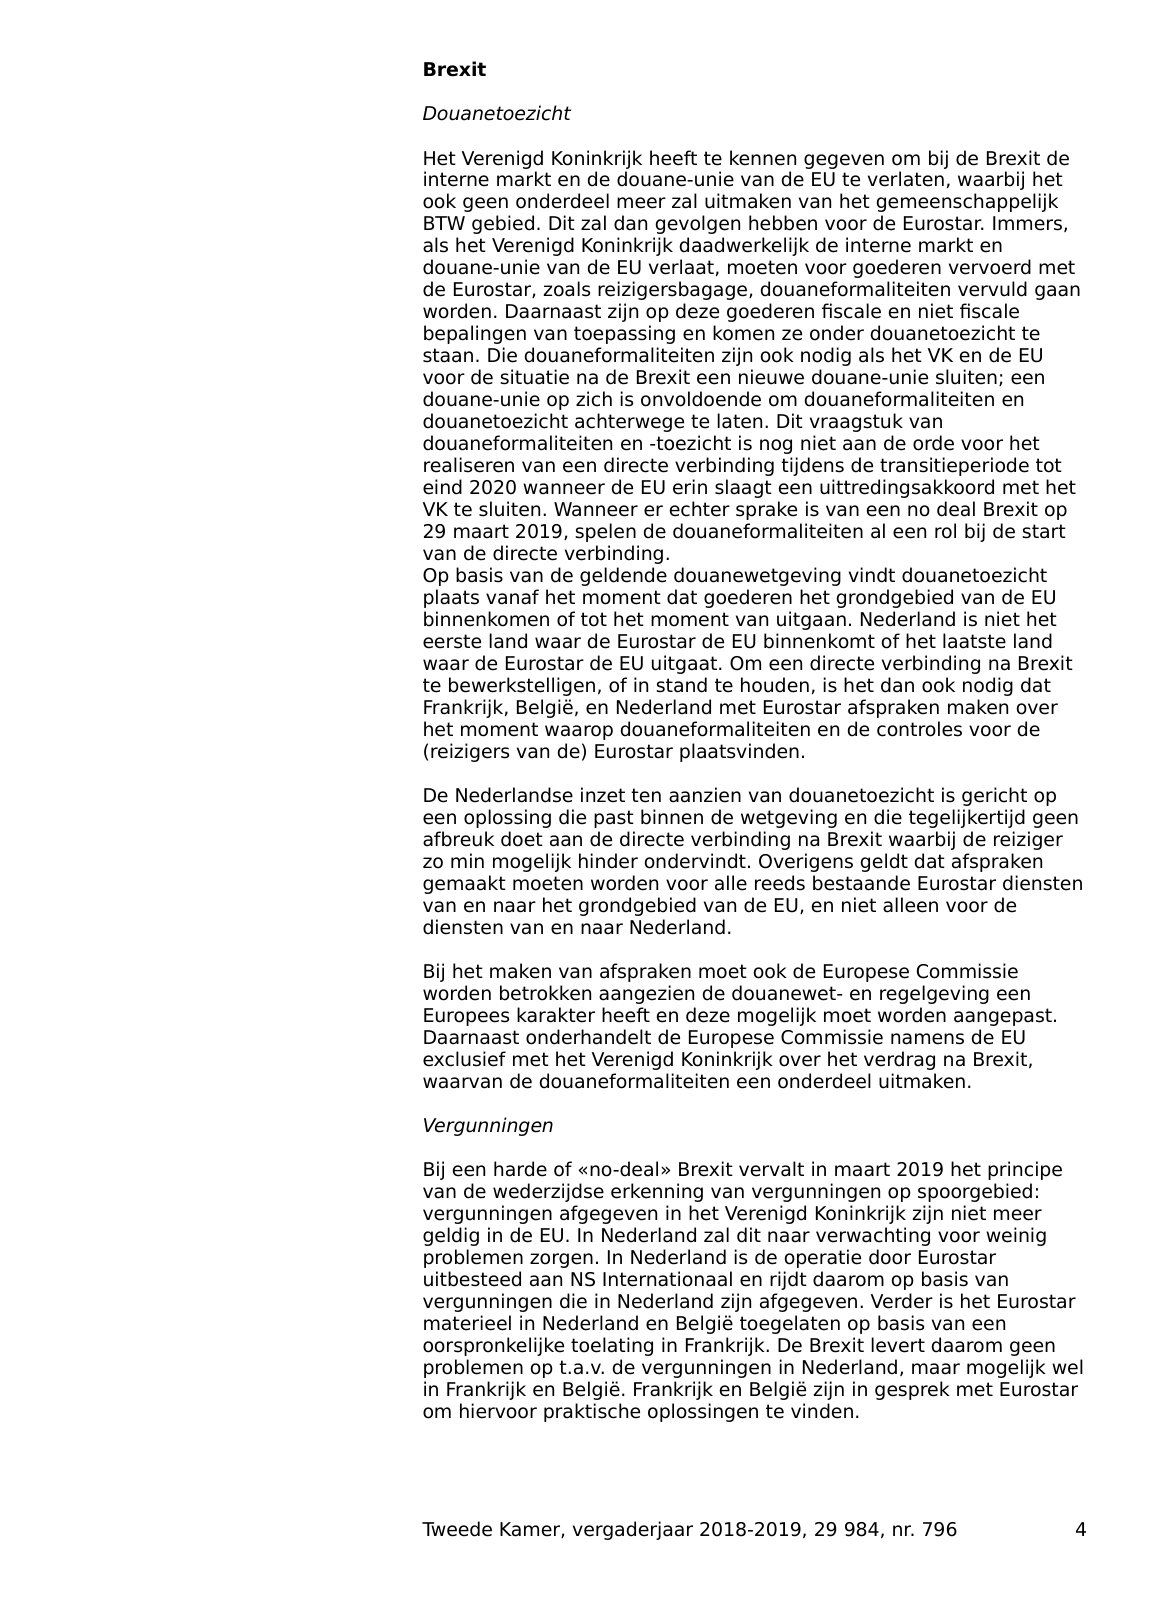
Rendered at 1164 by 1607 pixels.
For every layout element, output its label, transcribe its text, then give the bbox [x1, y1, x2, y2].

text De Nederlandse inzet ten aanzien van douanetoezicht is gericht op een oplossing die past binnen de wetgeving en die tegelijkertijd geen afbreuk doet aan de directe verbinding na Brexit waarbij de reiziger zo min mogelijk hinder ondervindt. Overigens geldt dat afspraken gemaakt moeten worden voor alle reeds bestaande Eurostar diensten van en naar het grondgebied van de EU, en niet alleen voor de diensten van en naar Nederland. [422, 785, 1087, 939]
subtitle Douanetoezicht [422, 103, 1087, 125]
subtitle Brexit [422, 59, 1087, 81]
text Bij een harde of «no-deal» Brexit vervalt in maart 2019 het principe van de wederzijdse erkenning van vergunningen op spoorgebied: vergunningen afgegeven in het Verenigd Koninkrijk zijn niet meer geldig in de EU. In Nederland zal dit naar verwachting voor weinig problemen zorgen. In Nederland is de operatie door Eurostar uitbesteed aan NS Internationaal en rijdt daarom op basis van vergunningen die in Nederland zijn afgegeven. Verder is het Eurostar materieel in Nederland en België toegelaten op basis van een oorspronkelijke toelating in Frankrijk. De Brexit levert daarom geen problemen op t.a.v. de vergunningen in Nederland, maar mogelijk wel in Frankrijk en België. Frankrijk en België zijn in gesprek met Eurostar om hiervoor praktische oplossingen te vinden. [422, 1159, 1087, 1423]
text Op basis van de geldende douanewetgeving vindt douanetoezicht plaats vanaf het moment dat goederen het grondgebied van de EU binnenkomen of tot het moment van uitgaan. Nederland is niet het eerste land waar de Eurostar de EU binnenkomt of het laatste land waar de Eurostar de EU uitgaat. Om een directe verbinding na Brexit te bewerkstelligen, of in stand te houden, is het dan ook nodig dat Frankrijk, België, en Nederland met Eurostar afspraken maken over het moment waarop douaneformaliteiten en de controles voor de (reizigers van de) Eurostar plaatsvinden. [422, 565, 1087, 763]
subtitle Vergunningen [422, 1115, 1087, 1137]
text Het Verenigd Koninkrijk heeft te kennen gegeven om bij de Brexit de interne markt en de douane-unie van de EU te verlaten, waarbij het ook geen onderdeel meer zal uitmaken van het gemeenschappelijk BTW gebied. Dit zal dan gevolgen hebben voor de Eurostar. Immers, als het Verenigd Koninkrijk daadwerkelijk de interne markt en douane-unie van de EU verlaat, moeten voor goederen vervoerd met de Eurostar, zoals reizigersbagage, douaneformaliteiten vervuld gaan worden. Daarnaast zijn op deze goederen fiscale en niet fiscale bepalingen van toepassing en komen ze onder douanetoezicht te staan. Die douaneformaliteiten zijn ook nodig als het VK en de EU voor de situatie na de Brexit een nieuwe douane-unie sluiten; een douane-unie op zich is onvoldoende om douaneformaliteiten en douanetoezicht achterwege te laten. Dit vraagstuk van douaneformaliteiten en -toezicht is nog niet aan de orde voor het realiseren van een directe verbinding tijdens de transitieperiode tot eind 2020 wanneer de EU erin slaagt een uittredingsakkoord met het VK te sluiten. Wanneer er echter sprake is van een no deal Brexit op 29 maart 2019, spelen de douaneformaliteiten al een rol bij de start van de directe verbinding. [422, 147, 1087, 565]
text Bij het maken van afspraken moet ook de Europese Commissie worden betrokken aangezien de douanewet- en regelgeving een Europees karakter heeft en deze mogelijk moet worden aangepast. Daarnaast onderhandelt de Europese Commissie namens de EU exclusief met het Verenigd Koninkrijk over het verdrag na Brexit, waarvan de douaneformaliteiten een onderdeel uitmaken. [422, 961, 1087, 1093]
